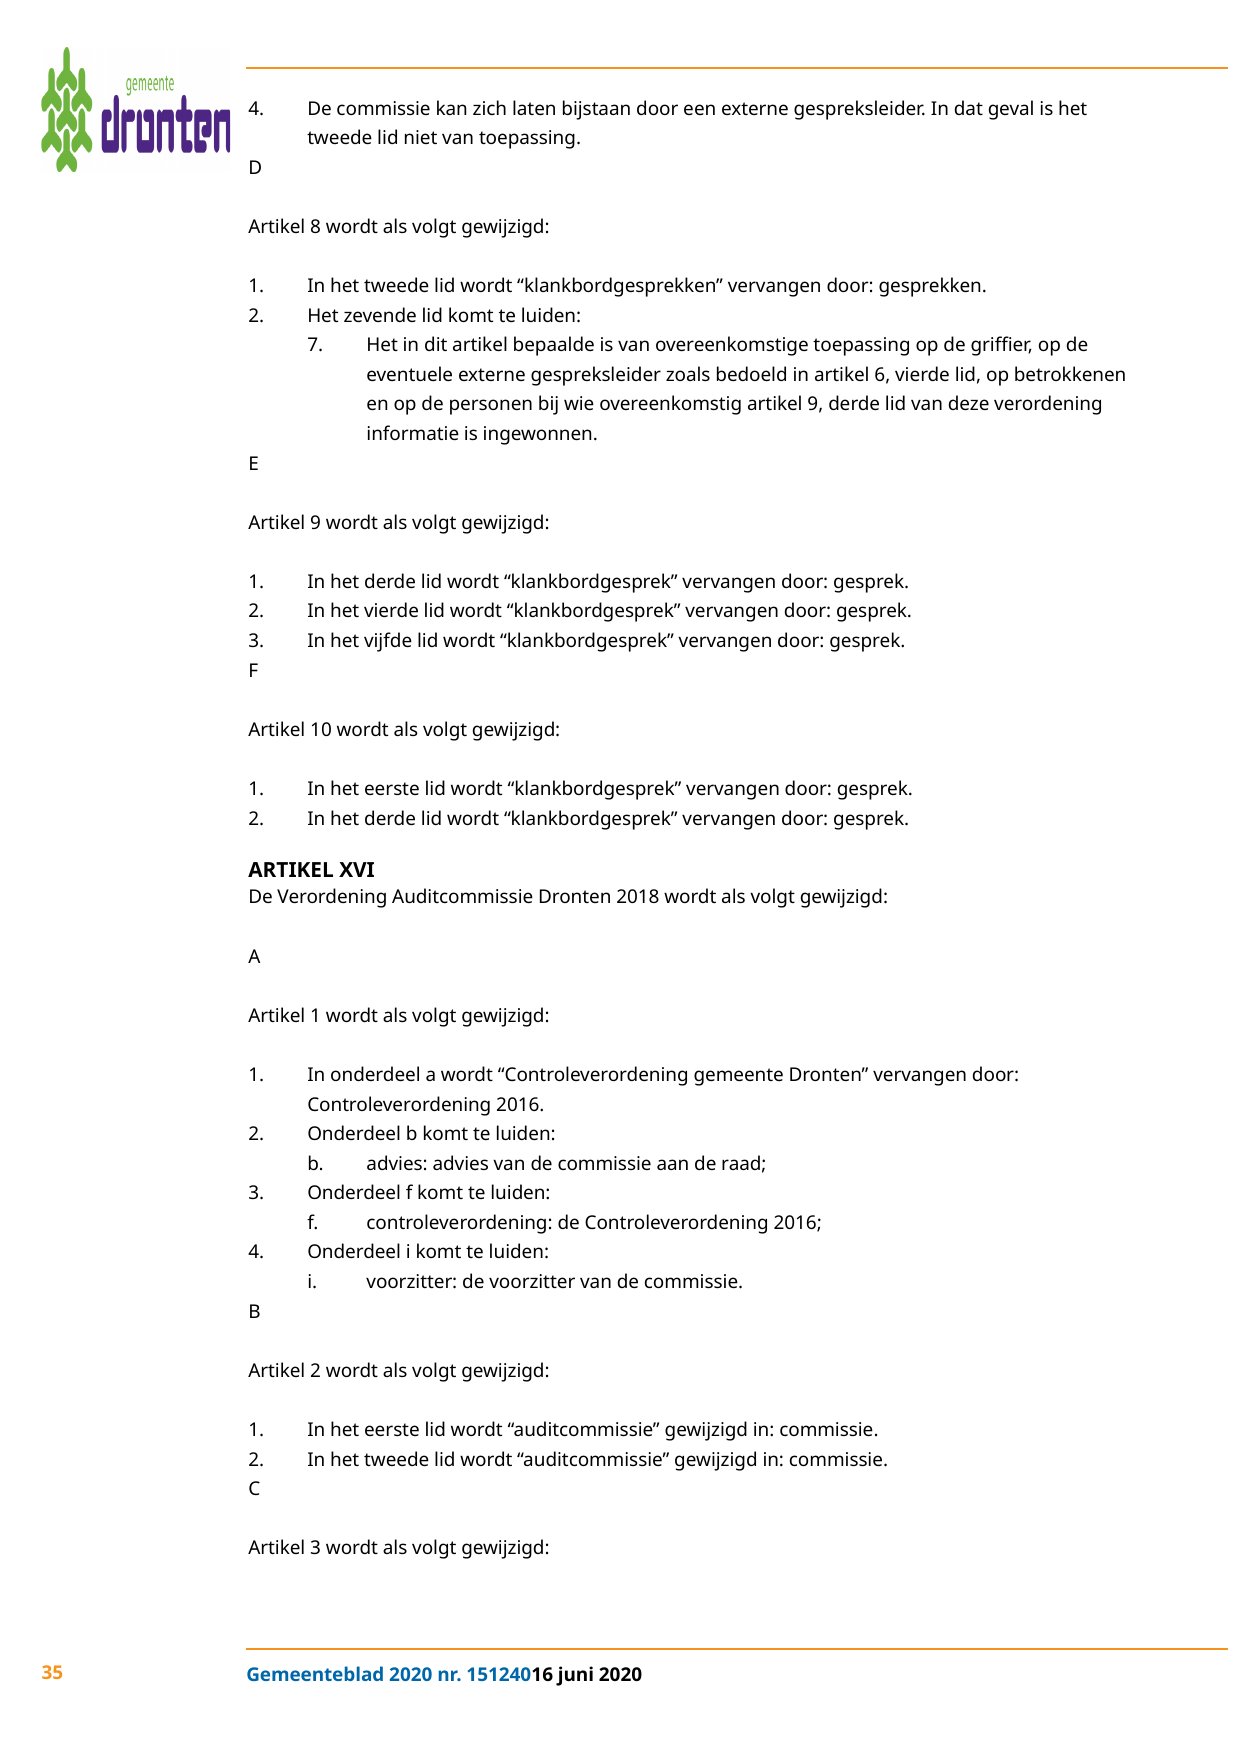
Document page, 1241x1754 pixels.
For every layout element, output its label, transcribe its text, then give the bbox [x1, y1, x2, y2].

text B [248, 1298, 1152, 1323]
list In het eerste lid wordt “auditcommissie” gewijzigd in: commissie. [248, 1416, 1152, 1442]
list In het derde lid wordt “klankbordgesprek” vervangen door: gesprek. [248, 568, 1152, 594]
list advies: advies van de commissie aan de raad; [307, 1150, 1152, 1176]
text Artikel 9 wordt als volgt gewijzigd: [248, 509, 1152, 535]
text C [248, 1475, 1152, 1501]
text Artikel 1 wordt als volgt gewijzigd: [248, 1002, 1152, 1028]
list Het zevende lid komt te luiden: [248, 302, 1152, 328]
list De commissie kan zich laten bijstaan door een externe gespreksleider. In dat geval is het tweede lid niet van toepassing. [248, 95, 1152, 150]
list In onderdeel a wordt “Controleverordening gemeente Dronten” vervangen door: Controleverordening 2016. [248, 1061, 1152, 1116]
list Onderdeel b komt te luiden: [248, 1120, 1152, 1146]
list Onderdeel i komt te luiden: [248, 1239, 1152, 1264]
text F [248, 657, 1152, 683]
text De Verordening Auditcommissie Dronten 2018 wordt als volgt gewijzigd: [248, 884, 1152, 909]
list In het derde lid wordt “klankbordgesprek” vervangen door: gesprek. [248, 805, 1152, 831]
list controleverordening: de Controleverordening 2016; [307, 1209, 1152, 1235]
text E [248, 450, 1152, 476]
list In het vijfde lid wordt “klankbordgesprek” vervangen door: gesprek. [248, 627, 1152, 653]
list voorzitter: de voorzitter van de commissie. [307, 1268, 1152, 1294]
text A [248, 943, 1152, 968]
list Het in dit artikel bepaalde is van overeenkomstige toepassing op de griffier, op de eventuele externe gespreksleider zoals bedoeld in artikel 6, vierde lid, op betrokkenen en op de personen bij wie overeenkomstig artikel 9, derde lid van deze verordening informatie is ingewonnen. [307, 331, 1152, 446]
list In het tweede lid wordt “klankbordgesprekken” vervangen door: gesprekken. [248, 272, 1152, 298]
picture [41, 47, 231, 172]
text ARTIKEL XVI [248, 855, 1152, 884]
list Onderdeel f komt te luiden: [248, 1179, 1152, 1205]
list In het eerste lid wordt “klankbordgesprek” vervangen door: gesprek. [248, 775, 1152, 801]
text D [248, 154, 1152, 180]
text Artikel 2 wordt als volgt gewijzigd: [248, 1357, 1152, 1383]
list In het vierde lid wordt “klankbordgesprek” vervangen door: gesprek. [248, 598, 1152, 623]
text Artikel 8 wordt als volgt gewijzigd: [248, 213, 1152, 239]
text Artikel 3 wordt als volgt gewijzigd: [248, 1534, 1152, 1560]
list In het tweede lid wordt “auditcommissie” gewijzigd in: commissie. [248, 1446, 1152, 1471]
text Artikel 10 wordt als volgt gewijzigd: [248, 716, 1152, 742]
